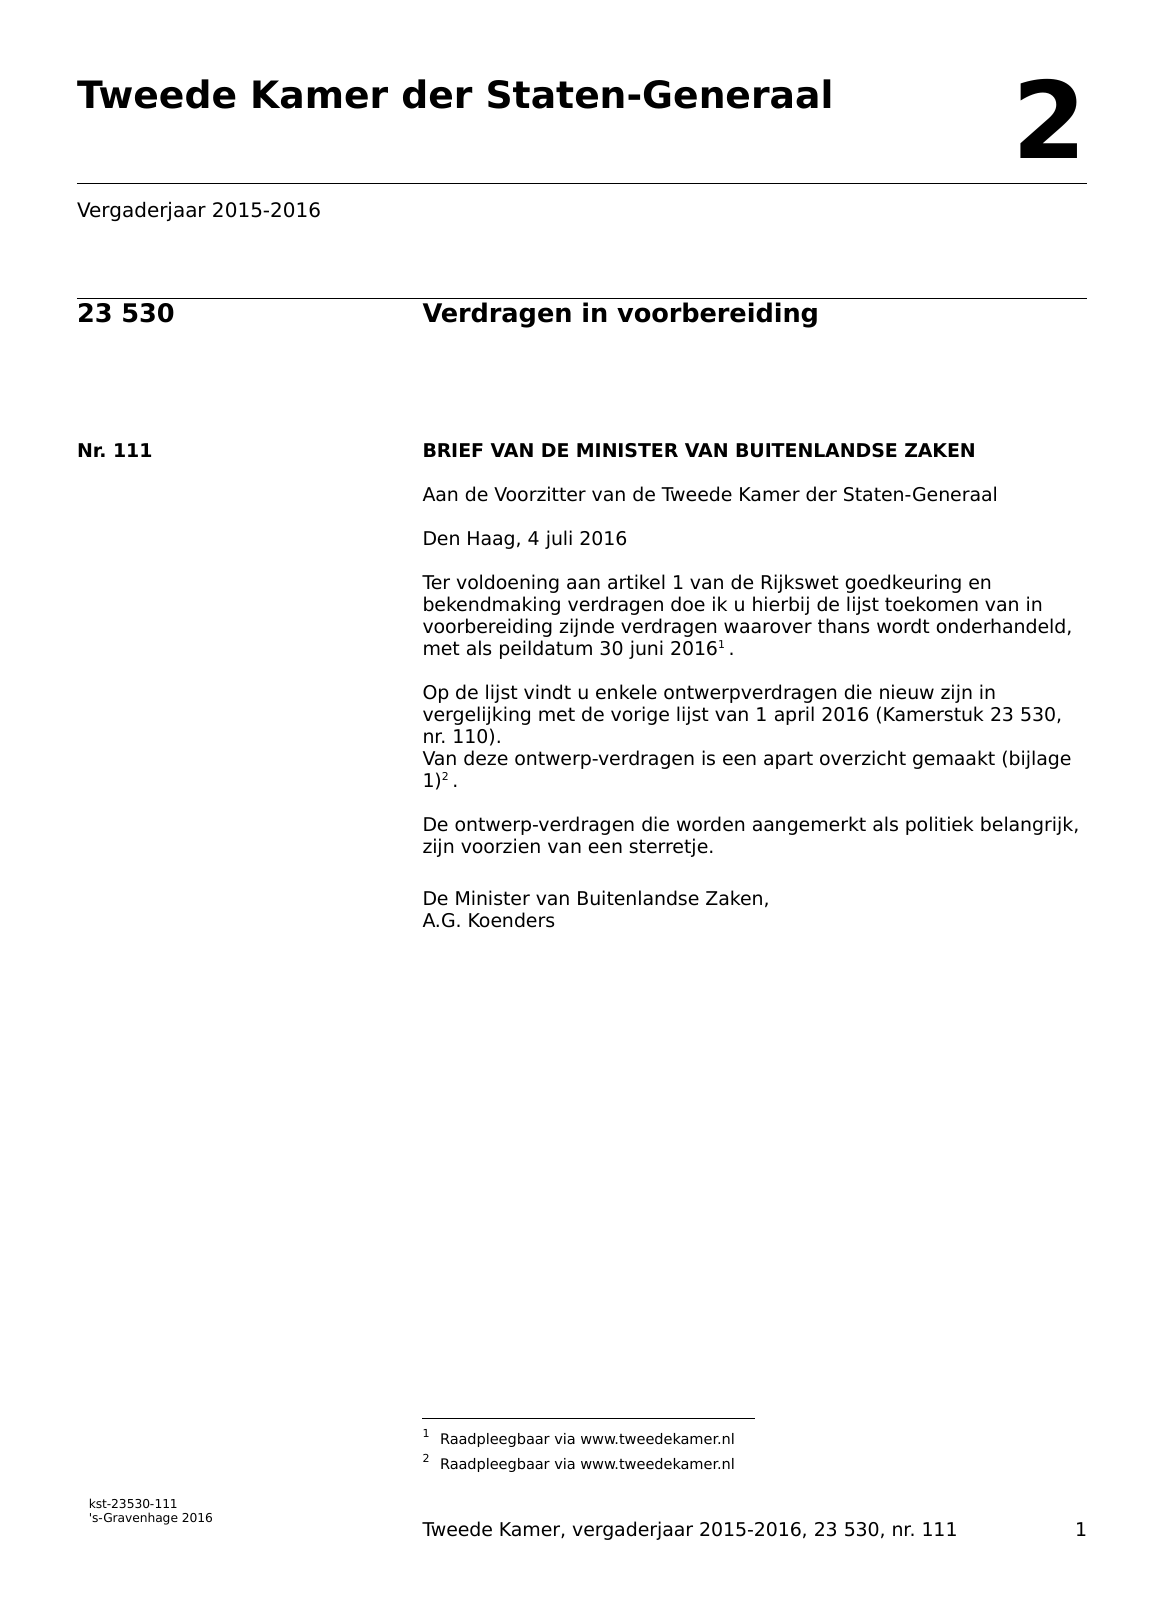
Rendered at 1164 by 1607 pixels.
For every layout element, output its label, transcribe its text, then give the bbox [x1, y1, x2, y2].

text Ter voldoening aan artikel 1 van de Rijkswet goedkeuring en bekendmaking verdragen doe ik u hierbij de lijst toekomen van in voorbereiding zijnde verdragen waarover thans wordt onderhandeld, met als peildatum 30 juni 2016. [422, 572, 1087, 660]
subtitle Nr. 111 BRIEF VAN DE MINISTER VAN BUITENLANDSE ZAKEN [77, 440, 1087, 462]
table_header 2 [886, 59, 1087, 183]
text kst-23530-111 [88, 1497, 323, 1511]
text Den Haag, 4 juli 2016 [422, 528, 1087, 550]
subtitle 23 530 Verdragen in voorbereiding [77, 299, 1087, 329]
text Raadpleegbaar via www.tweedekamer.nl [422, 1452, 1087, 1474]
text De ontwerp-verdragen die worden aangemerkt als politiek belangrijk, zijn voorzien van een sterretje. [422, 814, 1087, 858]
text Raadpleegbaar via www.tweedekamer.nl [422, 1427, 1087, 1449]
table_header Tweede Kamer der Staten-Generaal [77, 59, 886, 183]
text 's-Gravenhage 2016 [88, 1511, 323, 1525]
text Op de lijst vindt u enkele ontwerpverdragen die nieuw zijn in vergelijking met de vorige lijst van 1 april 2016 (Kamerstuk 23 530, nr. 110). [422, 682, 1087, 748]
text Aan de Voorzitter van de Tweede Kamer der Staten-Generaal [422, 484, 1087, 506]
text Van deze ontwerp-verdragen is een apart overzicht gemaakt (bijlage 1). [422, 748, 1087, 792]
table_cell Vergaderjaar 2015-2016 [77, 184, 1087, 298]
text De Minister van Buitenlandse Zaken, A.G. Koenders [422, 888, 1087, 932]
